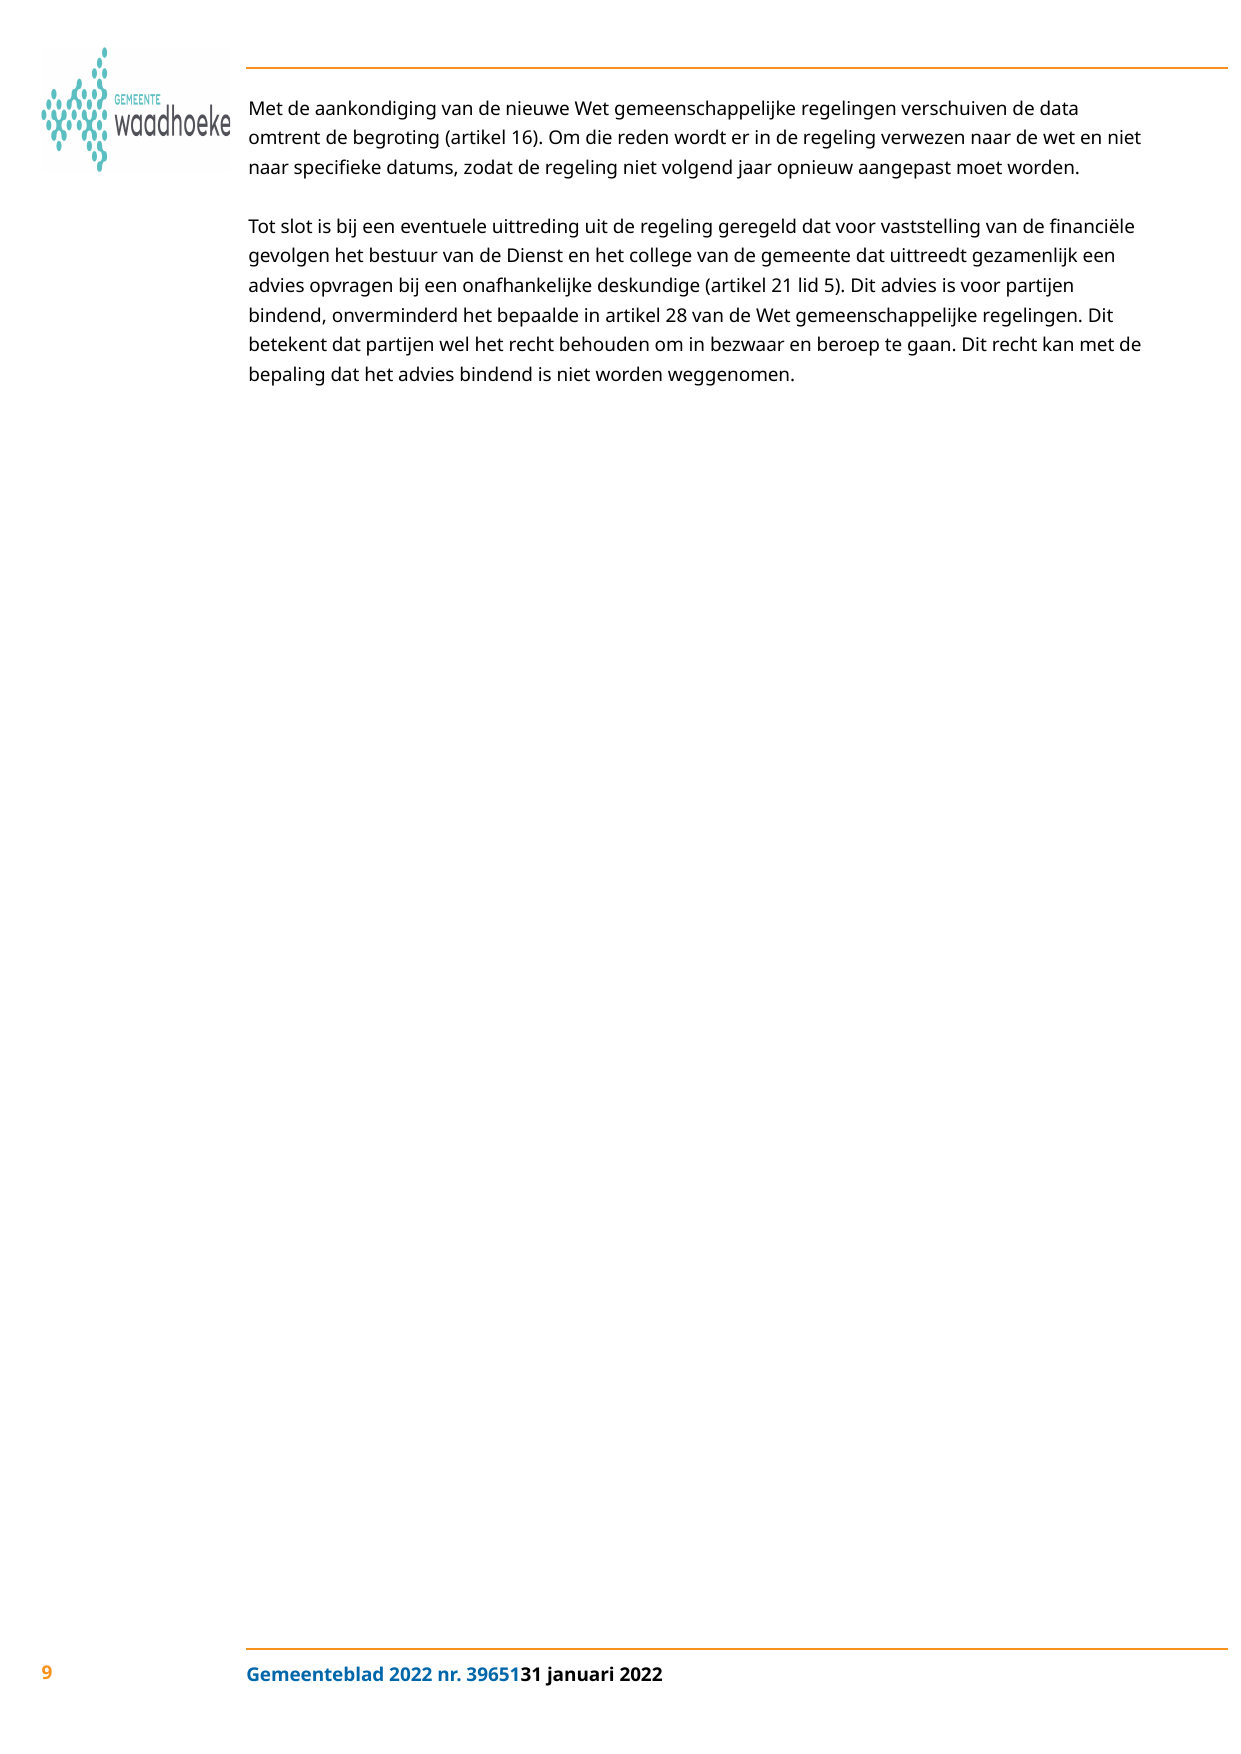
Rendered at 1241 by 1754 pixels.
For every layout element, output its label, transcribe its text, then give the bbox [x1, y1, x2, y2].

text Tot slot is bij een eventuele uittreding uit de regeling geregeld dat voor vaststelling van de financiële gevolgen het bestuur van de Dienst en het college van de gemeente dat uittreedt gezamenlijk een advies opvragen bij een onafhankelijke deskundige (artikel 21 lid 5). Dit advies is voor partijen bindend, onverminderd het bepaalde in artikel 28 van de Wet gemeenschappelijke regelingen. Dit betekent dat partijen wel het recht behouden om in bezwaar en beroep te gaan. Dit recht kan met de bepaling dat het advies bindend is niet worden weggenomen. [248, 213, 1152, 387]
picture [41, 47, 231, 172]
text Met de aankondiging van de nieuwe Wet gemeenschappelijke regelingen verschuiven de data omtrent de begroting (artikel 16). Om die reden wordt er in de regeling verwezen naar de wet en niet naar specifieke datums, zodat de regeling niet volgend jaar opnieuw aangepast moet worden. [248, 95, 1152, 180]
